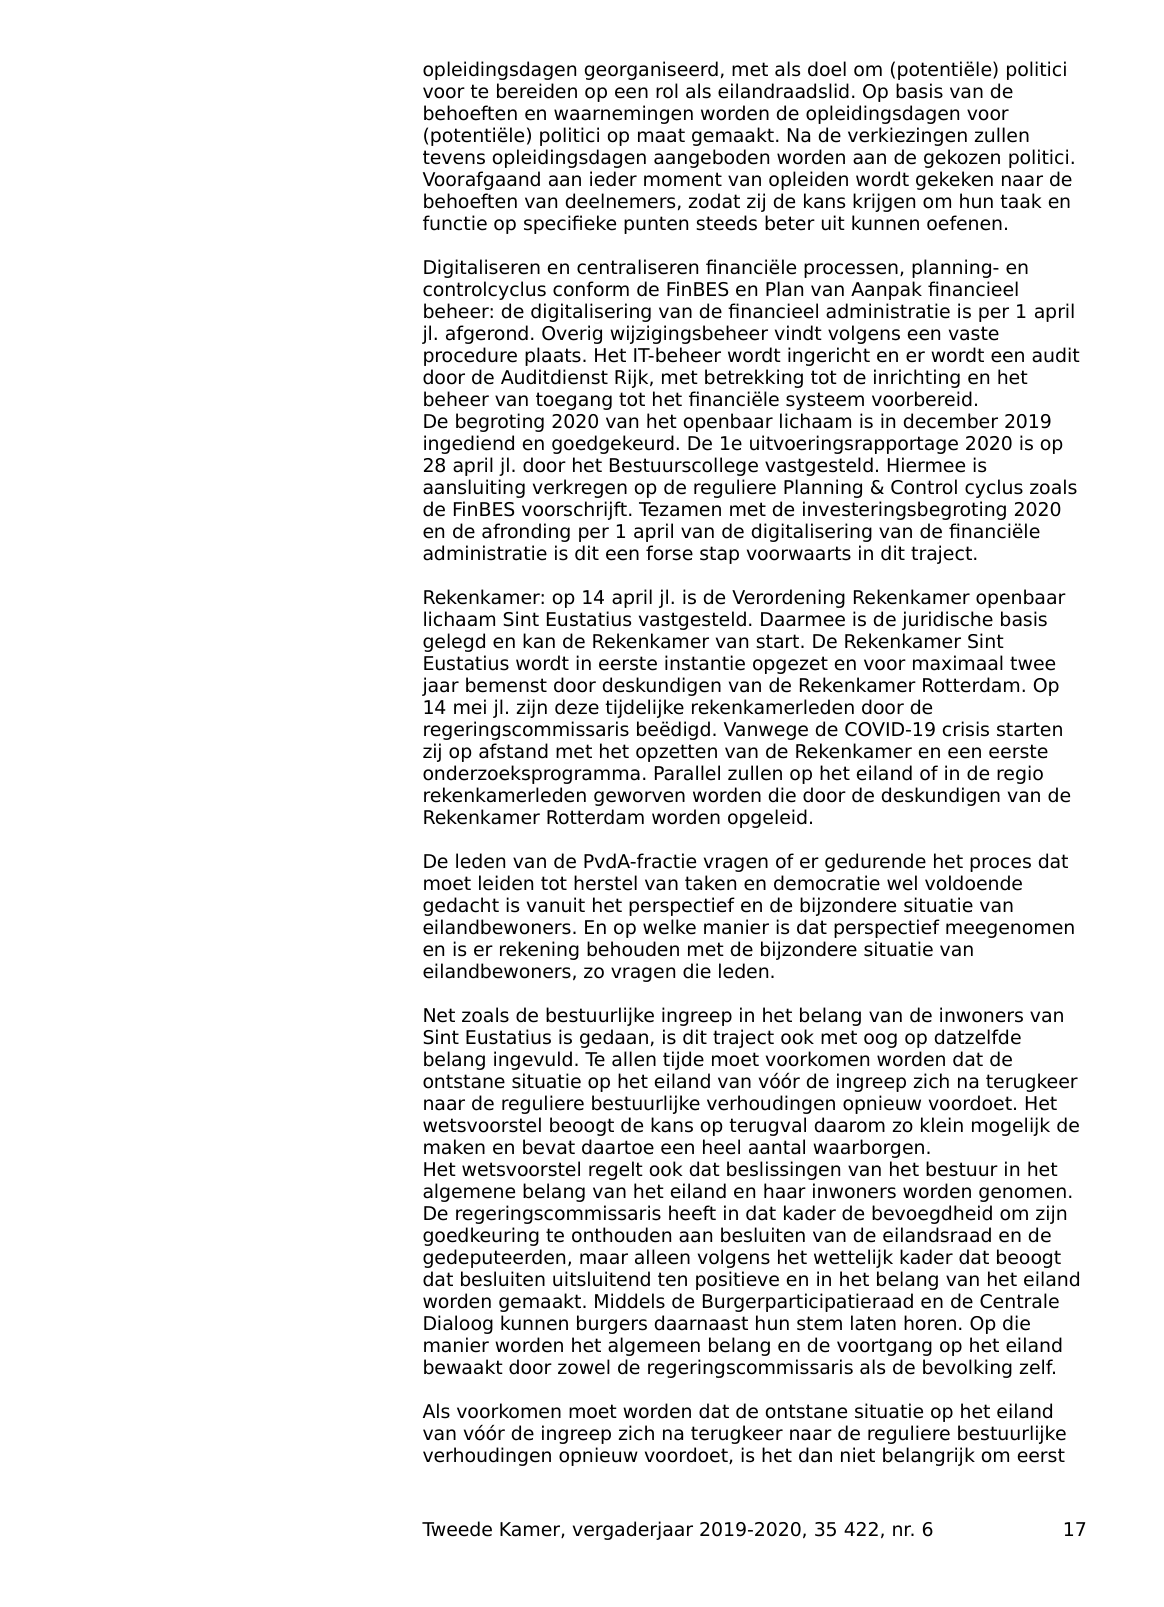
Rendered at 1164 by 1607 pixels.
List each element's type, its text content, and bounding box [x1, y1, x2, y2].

text Digitaliseren en centraliseren financiële processen, planning- en controlcyclus conform de FinBES en Plan van Aanpak financieel beheer: de digitalisering van de financieel administratie is per 1 april jl. afgerond. Overig wijzigingsbeheer vindt volgens een vaste procedure plaats. Het IT-beheer wordt ingericht en er wordt een audit door de Auditdienst Rijk, met betrekking tot de inrichting en het beheer van toegang tot het financiële systeem voorbereid. [422, 257, 1087, 411]
text Rekenkamer: op 14 april jl. is de Verordening Rekenkamer openbaar lichaam Sint Eustatius vastgesteld. Daarmee is de juridische basis gelegd en kan de Rekenkamer van start. De Rekenkamer Sint Eustatius wordt in eerste instantie opgezet en voor maximaal twee jaar bemenst door deskundigen van de Rekenkamer Rotterdam. Op 14 mei jl. zijn deze tijdelijke rekenkamerleden door de regeringscommissaris beëdigd. Vanwege de COVID-19 crisis starten zij op afstand met het opzetten van de Rekenkamer en een eerste onderzoeksprogramma. Parallel zullen op het eiland of in de regio rekenkamerleden geworven worden die door de deskundigen van de Rekenkamer Rotterdam worden opgeleid. [422, 587, 1087, 829]
text opleidingsdagen georganiseerd, met als doel om (potentiële) politici voor te bereiden op een rol als eilandraadslid. Op basis van de behoeften en waarnemingen worden de opleidingsdagen voor (potentiële) politici op maat gemaakt. Na de verkiezingen zullen tevens opleidingsdagen aangeboden worden aan de gekozen politici. Voorafgaand aan ieder moment van opleiden wordt gekeken naar de behoeften van deelnemers, zodat zij de kans krijgen om hun taak en functie op specifieke punten steeds beter uit kunnen oefenen. [422, 59, 1087, 235]
text Als voorkomen moet worden dat de ontstane situatie op het eiland van vóór de ingreep zich na terugkeer naar de reguliere bestuurlijke verhoudingen opnieuw voordoet, is het dan niet belangrijk om eerst [422, 1401, 1087, 1467]
text Het wetsvoorstel regelt ook dat beslissingen van het bestuur in het algemene belang van het eiland en haar inwoners worden genomen. De regeringscommissaris heeft in dat kader de bevoegdheid om zijn goedkeuring te onthouden aan besluiten van de eilandsraad en de gedeputeerden, maar alleen volgens het wettelijk kader dat beoogt dat besluiten uitsluitend ten positieve en in het belang van het eiland worden gemaakt. Middels de Burgerparticipatieraad en de Centrale Dialoog kunnen burgers daarnaast hun stem laten horen. Op die manier worden het algemeen belang en de voortgang op het eiland bewaakt door zowel de regeringscommissaris als de bevolking zelf. [422, 1159, 1087, 1379]
text De leden van de PvdA-fractie vragen of er gedurende het proces dat moet leiden tot herstel van taken en democratie wel voldoende gedacht is vanuit het perspectief en de bijzondere situatie van eilandbewoners. En op welke manier is dat perspectief meegenomen en is er rekening behouden met de bijzondere situatie van eilandbewoners, zo vragen die leden. [422, 851, 1087, 983]
text De begroting 2020 van het openbaar lichaam is in december 2019 ingediend en goedgekeurd. De 1e uitvoeringsrapportage 2020 is op 28 april jl. door het Bestuurscollege vastgesteld. Hiermee is aansluiting verkregen op de reguliere Planning & Control cyclus zoals de FinBES voorschrijft. Tezamen met de investeringsbegroting 2020 en de afronding per 1 april van de digitalisering van de financiële administratie is dit een forse stap voorwaarts in dit traject. [422, 411, 1087, 565]
text Net zoals de bestuurlijke ingreep in het belang van de inwoners van Sint Eustatius is gedaan, is dit traject ook met oog op datzelfde belang ingevuld. Te allen tijde moet voorkomen worden dat de ontstane situatie op het eiland van vóór de ingreep zich na terugkeer naar de reguliere bestuurlijke verhoudingen opnieuw voordoet. Het wetsvoorstel beoogt de kans op terugval daarom zo klein mogelijk de maken en bevat daartoe een heel aantal waarborgen. [422, 1005, 1087, 1159]
